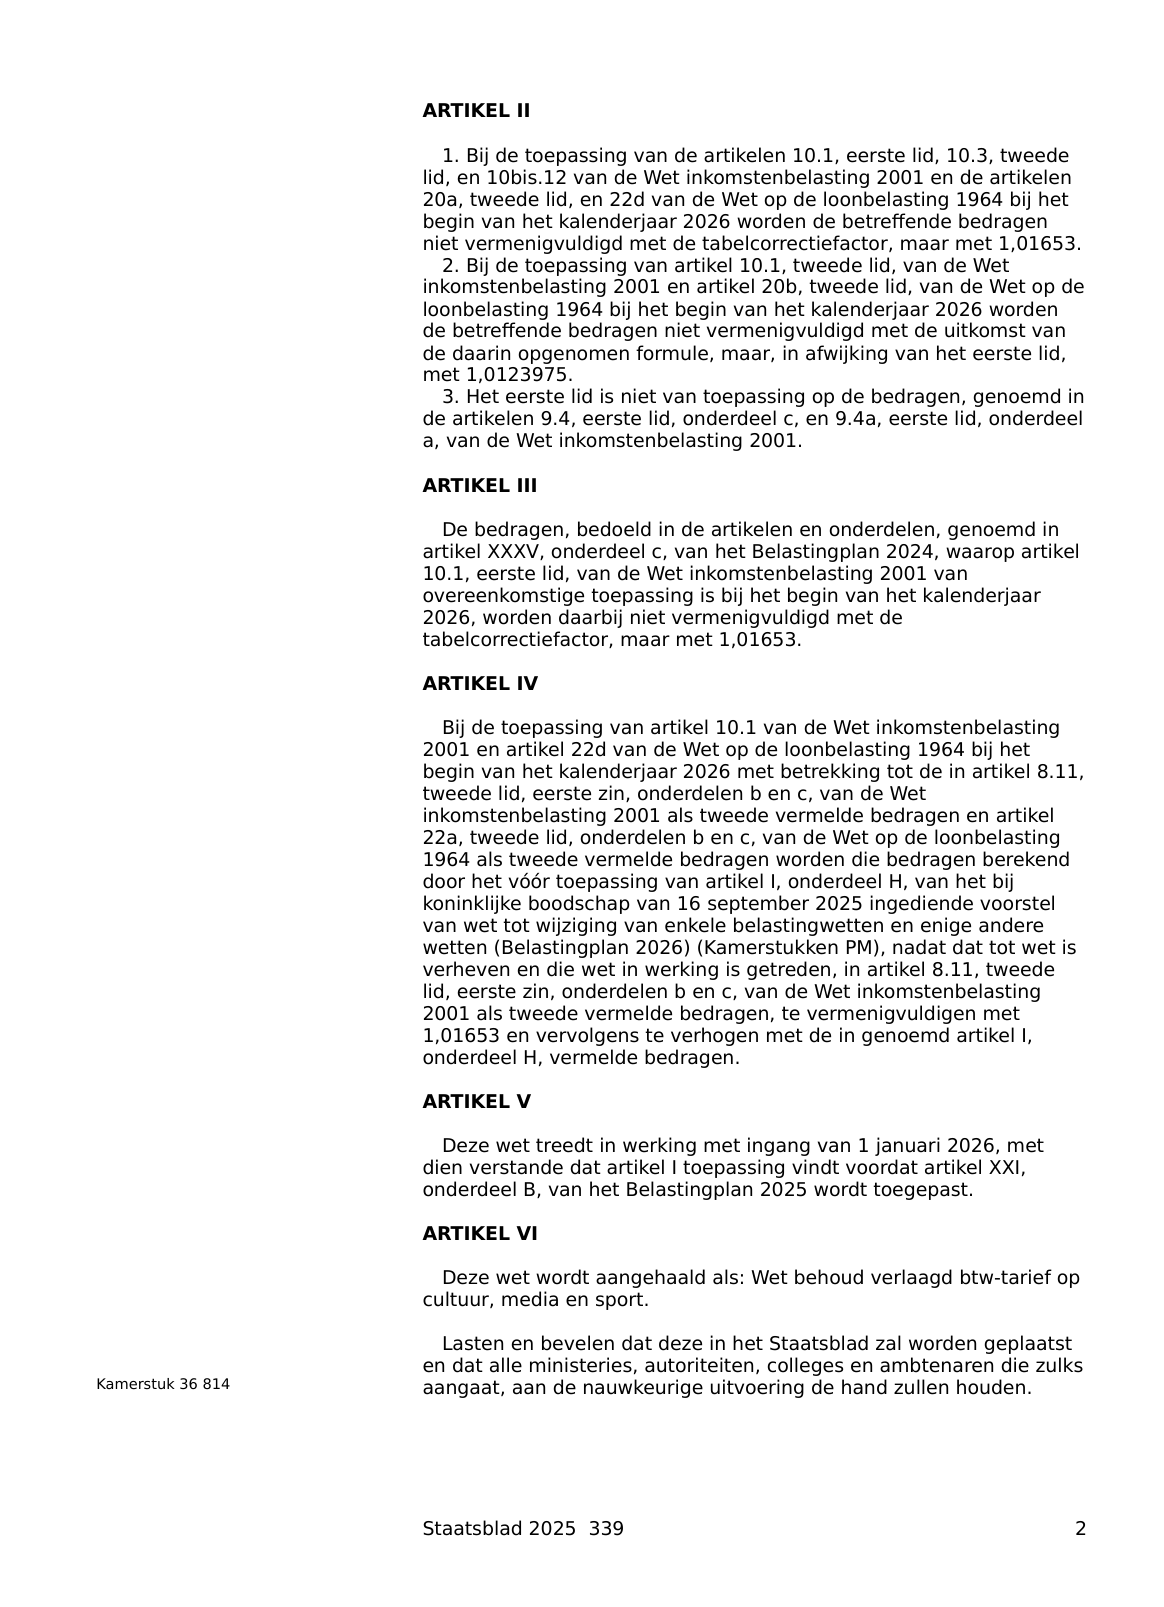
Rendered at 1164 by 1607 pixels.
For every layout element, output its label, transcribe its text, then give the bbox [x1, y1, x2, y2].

text Deze wet treedt in werking met ingang van 1 januari 2026, met dien verstande dat artikel I toepassing vindt voordat artikel XXI, onderdeel B, van het Belastingplan 2025 wordt toegepast. [422, 1135, 1087, 1201]
subtitle ARTIKEL IV [422, 673, 1087, 695]
text Deze wet wordt aangehaald als: Wet behoud verlaagd btw-tarief op cultuur, media en sport. [422, 1267, 1087, 1311]
text Bij de toepassing van artikel 10.1 van de Wet inkomstenbelasting 2001 en artikel 22d van de Wet op de loonbelasting 1964 bij het begin van het kalenderjaar 2026 met betrekking tot de in artikel 8.11, tweede lid, eerste zin, onderdelen b en c, van de Wet inkomstenbelasting 2001 als tweede vermelde bedragen en artikel 22a, tweede lid, onderdelen b en c, van de Wet op de loonbelasting 1964 als tweede vermelde bedragen worden die bedragen berekend door het vóór toepassing van artikel I, onderdeel H, van het bij koninklijke boodschap van 16 september 2025 ingediende voorstel van wet tot wijziging van enkele belastingwetten en enige andere wetten (Belastingplan 2026) (Kamerstukken PM), nadat dat tot wet is verheven en die wet in werking is getreden, in artikel 8.11, tweede lid, eerste zin, onderdelen b en c, van de Wet inkomstenbelasting 2001 als tweede vermelde bedragen, te vermenigvuldigen met 1,01653 en vervolgens te verhogen met de in genoemd artikel I, onderdeel H, vermelde bedragen. [422, 717, 1087, 1068]
subtitle ARTIKEL III [422, 474, 1087, 496]
subtitle ARTIKEL V [422, 1091, 1087, 1113]
subtitle ARTIKEL II [422, 100, 1087, 122]
text 1. Bij de toepassing van de artikelen 10.1, eerste lid, 10.3, tweede lid, en 10bis.12 van de Wet inkomstenbelasting 2001 en de artikelen 20a, tweede lid, en 22d van de Wet op de loonbelasting 1964 bij het begin van het kalenderjaar 2026 worden de betreffende bedragen niet vermenigvuldigd met de tabelcorrectiefactor, maar met 1,01653. [422, 144, 1087, 254]
text Kamerstuk 36 814 [77, 1376, 396, 1393]
text De bedragen, bedoeld in de artikelen en onderdelen, genoemd in artikel XXXV, onderdeel c, van het Belastingplan 2024, waarop artikel 10.1, eerste lid, van de Wet inkomstenbelasting 2001 van overeenkomstige toepassing is bij het begin van het kalenderjaar 2026, worden daarbij niet vermenigvuldigd met de tabelcorrectiefactor, maar met 1,01653. [422, 519, 1087, 651]
text 3. Het eerste lid is niet van toepassing op de bedragen, genoemd in de artikelen 9.4, eerste lid, onderdeel c, en 9.4a, eerste lid, onderdeel a, van de Wet inkomstenbelasting 2001. [422, 386, 1087, 452]
text 2. Bij de toepassing van artikel 10.1, tweede lid, van de Wet inkomstenbelasting 2001 en artikel 20b, tweede lid, van de Wet op de loonbelasting 1964 bij het begin van het kalenderjaar 2026 worden de betreffende bedragen niet vermenigvuldigd met de uitkomst van de daarin opgenomen formule, maar, in afwijking van het eerste lid, met 1,0123975. [422, 254, 1087, 386]
text Lasten en bevelen dat deze in het Staatsblad zal worden geplaatst en dat alle ministeries, autoriteiten, colleges en ambtenaren die zulks aangaat, aan de nauwkeurige uitvoering de hand zullen houden. [422, 1333, 1087, 1399]
subtitle ARTIKEL VI [422, 1223, 1087, 1245]
